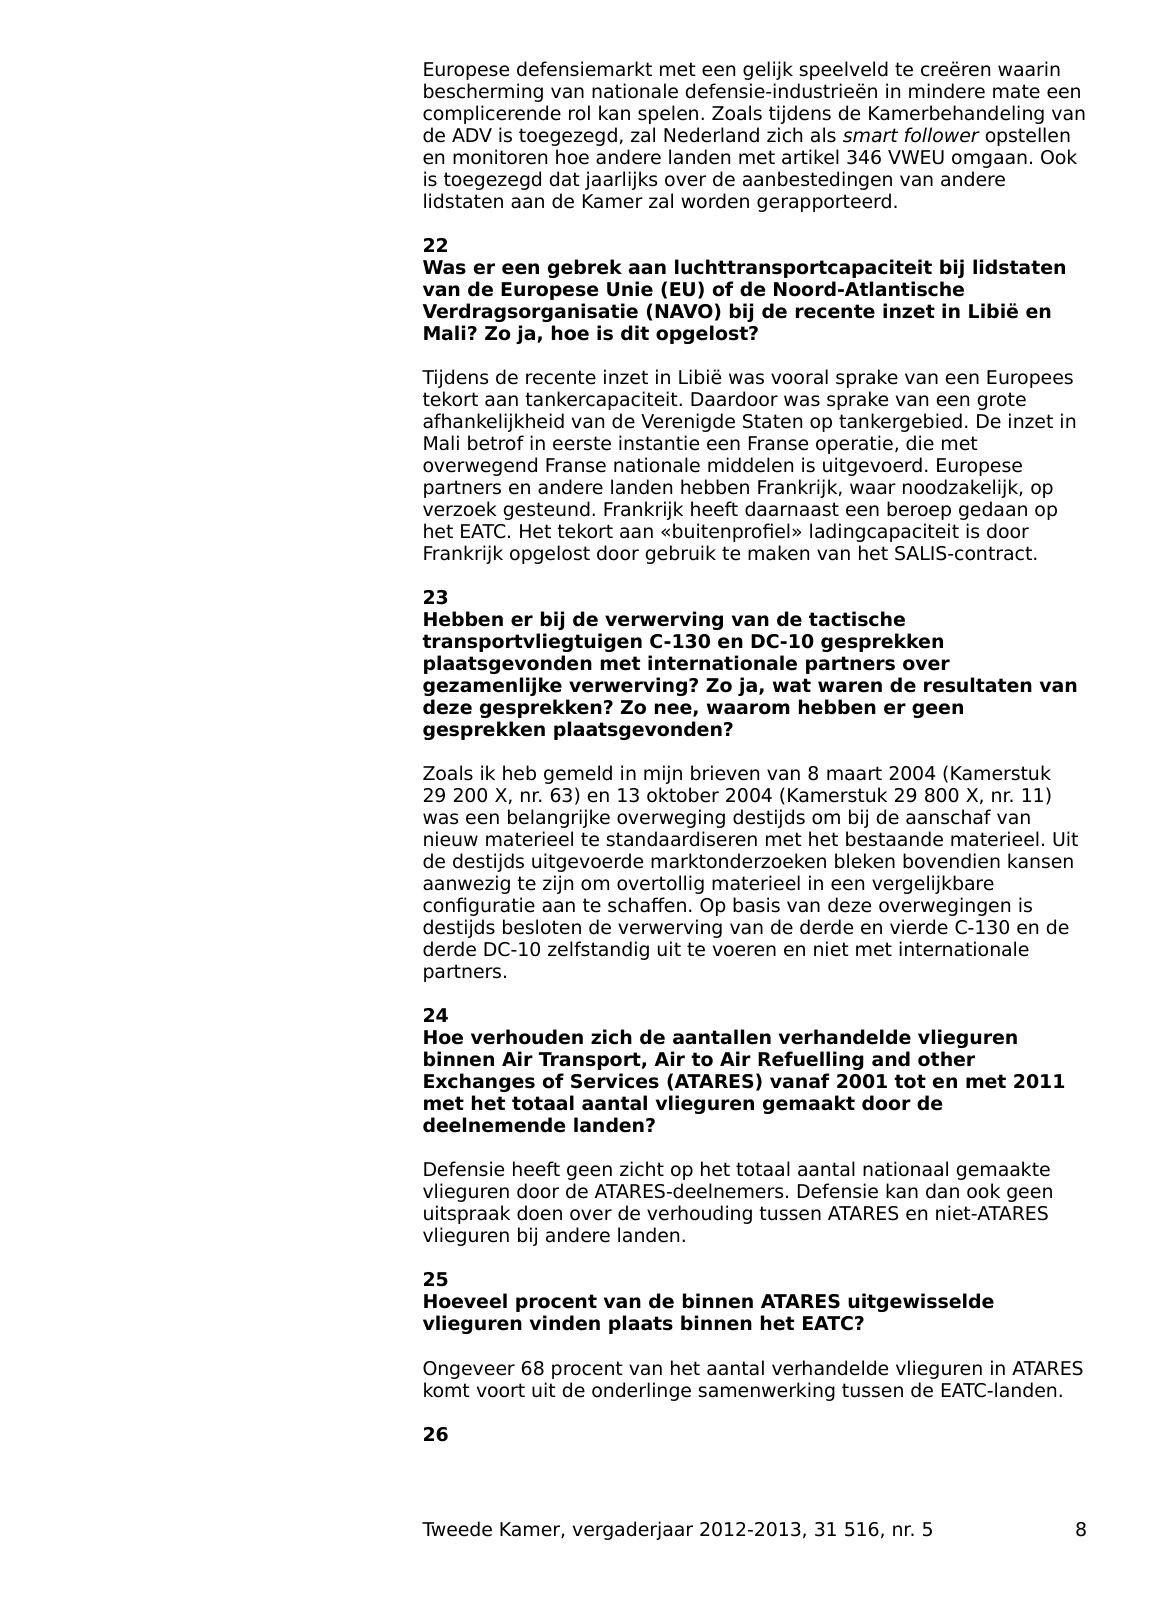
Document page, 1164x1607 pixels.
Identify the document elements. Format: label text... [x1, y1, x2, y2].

text Ongeveer 68 procent van het aantal verhandelde vlieguren in ATARES komt voort uit de onderlinge samenwerking tussen de EATC-landen. [422, 1357, 1087, 1401]
text Hoe verhouden zich de aantallen verhandelde vlieguren binnen Air Transport, Air to Air Refuelling and other Exchanges of Services (ATARES) vanaf 2001 tot en met 2011 met het totaal aantal vlieguren gemaakt door de deelnemende landen? [422, 1027, 1087, 1137]
text 22 [422, 235, 1087, 257]
text Tijdens de recente inzet in Libië was vooral sprake van een Europees tekort aan tankercapaciteit. Daardoor was sprake van een grote afhankelijkheid van de Verenigde Staten op tankergebied. De inzet in Mali betrof in eerste instantie een Franse operatie, die met overwegend Franse nationale middelen is uitgevoerd. Europese partners en andere landen hebben Frankrijk, waar noodzakelijk, op verzoek gesteund. Frankrijk heeft daarnaast een beroep gedaan op het EATC. Het tekort aan «buitenprofiel» ladingcapaciteit is door Frankrijk opgelost door gebruik te maken van het SALIS-contract. [422, 367, 1087, 565]
text Defensie heeft geen zicht op het totaal aantal nationaal gemaakte vlieguren door de ATARES-deelnemers. Defensie kan dan ook geen uitspraak doen over de verhouding tussen ATARES en niet-ATARES vlieguren bij andere landen. [422, 1159, 1087, 1247]
text 24 [422, 1005, 1087, 1027]
text Hoeveel procent van de binnen ATARES uitgewisselde vlieguren vinden plaats binnen het EATC? [422, 1291, 1087, 1335]
text Hebben er bij de verwerving van de tactische transportvliegtuigen C-130 en DC-10 gesprekken plaatsgevonden met internationale partners over gezamenlijke verwerving? Zo ja, wat waren de resultaten van deze gesprekken? Zo nee, waarom hebben er geen gesprekken plaatsgevonden? [422, 609, 1087, 741]
text 23 [422, 587, 1087, 609]
text Zoals ik heb gemeld in mijn brieven van 8 maart 2004 (Kamerstuk 29 200 X, nr. 63) en 13 oktober 2004 (Kamerstuk 29 800 X, nr. 11) was een belangrijke overweging destijds om bij de aanschaf van nieuw materieel te standaardiseren met het bestaande materieel. Uit de destijds uitgevoerde marktonderzoeken bleken bovendien kansen aanwezig te zijn om overtollig materieel in een vergelijkbare configuratie aan te schaffen. Op basis van deze overwegingen is destijds besloten de verwerving van de derde en vierde C-130 en de derde DC-10 zelfstandig uit te voeren en niet met internationale partners. [422, 763, 1087, 983]
text Was er een gebrek aan luchttransportcapaciteit bij lidstaten van de Europese Unie (EU) of de Noord-Atlantische Verdragsorganisatie (NAVO) bij de recente inzet in Libië en Mali? Zo ja, hoe is dit opgelost? [422, 257, 1087, 345]
text 25 [422, 1269, 1087, 1291]
text 26 [422, 1424, 1087, 1446]
text Europese defensiemarkt met een gelijk speelveld te creëren waarin bescherming van nationale defensie-industrieën in mindere mate een complicerende rol kan spelen. Zoals tijdens de Kamerbehandeling van de ADV is toegezegd, zal Nederland zich als smart follower opstellen en monitoren hoe andere landen met artikel 346 VWEU omgaan. Ook is toegezegd dat jaarlijks over de aanbestedingen van andere lidstaten aan de Kamer zal worden gerapporteerd. [422, 59, 1087, 213]
